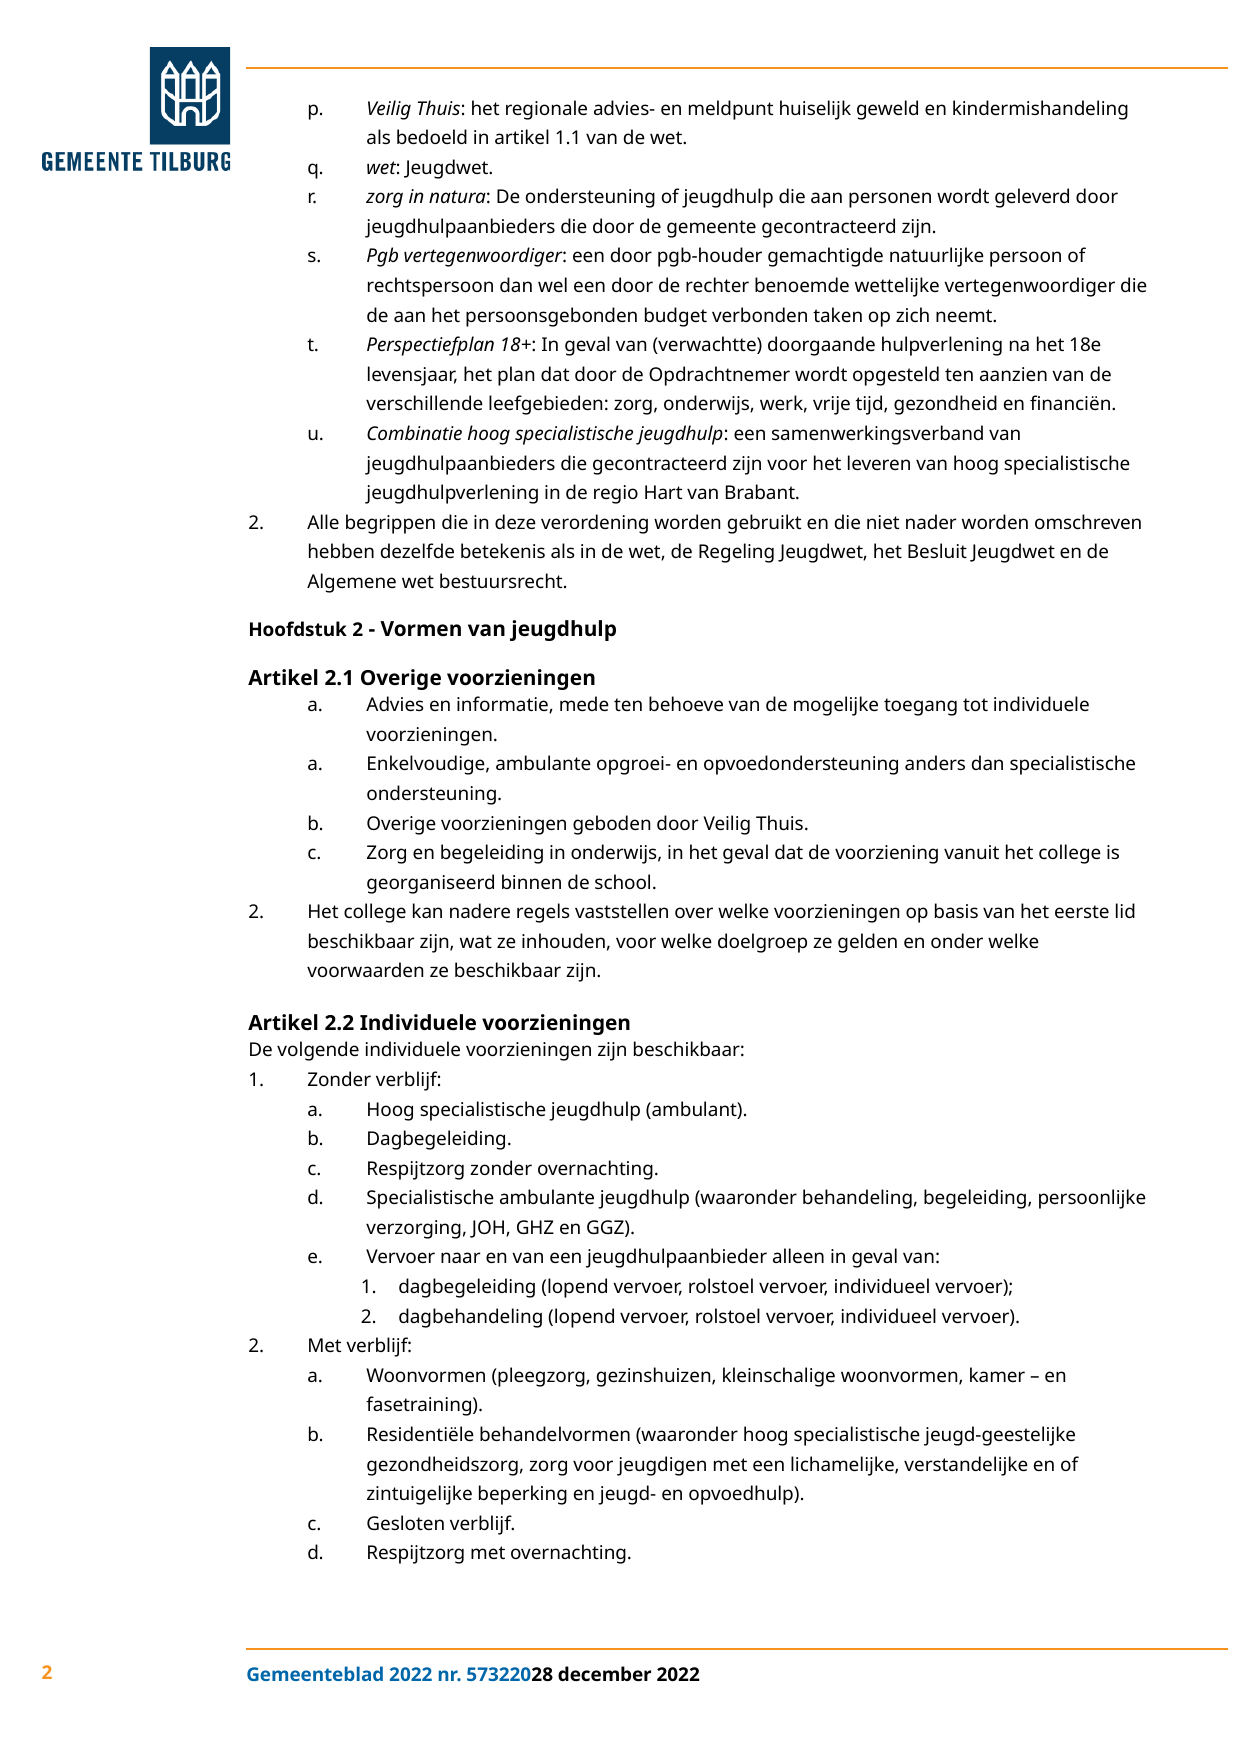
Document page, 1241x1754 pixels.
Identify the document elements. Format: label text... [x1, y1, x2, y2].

list Gesloten verblijf. [307, 1510, 1152, 1536]
list Enkelvoudige, ambulante opgroei- en opvoedondersteuning anders dan specialistische ondersteuning. [307, 751, 1152, 806]
list Pgb vertegenwoordiger: een door pgb-houder gemachtigde natuurlijke persoon of rechtspersoon dan wel een door de rechter benoemde wettelijke vertegenwoordiger die de aan het persoonsgebonden budget verbonden taken op zich neemt. [307, 243, 1152, 328]
list Alle begrippen die in deze verordening worden gebruikt en die niet nader worden omschreven hebben dezelfde betekenis als in de wet, de Regeling Jeugdwet, het Besluit Jeugdwet en de Algemene wet bestuursrecht. [248, 509, 1152, 594]
text De volgende individuele voorzieningen zijn beschikbaar: [248, 1037, 1152, 1062]
list Combinatie hoog specialistische jeugdhulp: een samenwerkingsverband van jeugdhulpaanbieders die gecontracteerd zijn voor het leveren van hoog specialistische jeugdhulpverlening in de regio Hart van Brabant. [307, 420, 1152, 505]
list zorg in natura: De ondersteuning of jeugdhulp die aan personen wordt geleverd door jeugdhulpaanbieders die door de gemeente gecontracteerd zijn. [307, 183, 1152, 239]
list Woonvormen (pleegzorg, gezinshuizen, kleinschalige woonvormen, kamer – en fasetraining). [307, 1362, 1152, 1417]
list Hoog specialistische jeugdhulp (ambulant). [307, 1096, 1152, 1121]
list Met verblijf: [248, 1332, 1152, 1358]
text Artikel 2.2 Individuele voorzieningen [248, 1008, 1152, 1037]
text Hoofdstuk 2 - Vormen van jeugdhulp [248, 614, 1152, 642]
list Perspectiefplan 18+: In geval van (verwachtte) doorgaande hulpverlening na het 18e levensjaar, het plan dat door de Opdrachtnemer wordt opgesteld ten aanzien van de verschillende leefgebieden: zorg, onderwijs, werk, vrije tijd, gezondheid en financiën. [307, 331, 1152, 416]
list Zorg en begeleiding in onderwijs, in het geval dat de voorziening vanuit het college is georganiseerd binnen de school. [307, 839, 1152, 895]
list Veilig Thuis: het regionale advies- en meldpunt huiselijk geweld en kindermishandeling als bedoeld in artikel 1.1 van de wet. [307, 95, 1152, 150]
list dagbegeleiding (lopend vervoer, rolstoel vervoer, individueel vervoer); [361, 1273, 1152, 1299]
list wet: Jeugdwet. [307, 154, 1152, 180]
list Respijtzorg zonder overnachting. [307, 1155, 1152, 1181]
list Het college kan nadere regels vaststellen over welke voorzieningen op basis van het eerste lid beschikbaar zijn, wat ze inhouden, voor welke doelgroep ze gelden en onder welke voorwaarden ze beschikbaar zijn. [248, 898, 1152, 983]
list Specialistische ambulante jeugdhulp (waaronder behandeling, begeleiding, persoonlijke verzorging, JOH, GHZ en GGZ). [307, 1184, 1152, 1240]
list Zonder verblijf: [248, 1066, 1152, 1092]
list Residentiële behandelvormen (waaronder hoog specialistische jeugd-geestelijke gezondheidszorg, zorg voor jeugdigen met een lichamelijke, verstandelijke en of zintuigelijke beperking en jeugd- en opvoedhulp). [307, 1421, 1152, 1506]
list dagbehandeling (lopend vervoer, rolstoel vervoer, individueel vervoer). [361, 1303, 1152, 1328]
list Advies en informatie, mede ten behoeve van de mogelijke toegang tot individuele voorzieningen. [307, 691, 1152, 747]
list Respijtzorg met overnachting. [307, 1539, 1152, 1565]
list Vervoer naar en van een jeugdhulpaanbieder alleen in geval van: [307, 1244, 1152, 1269]
list Dagbegeleiding. [307, 1125, 1152, 1151]
text Artikel 2.1 Overige voorzieningen [248, 663, 1152, 691]
list Overige voorzieningen geboden door Veilig Thuis. [307, 810, 1152, 836]
picture [41, 47, 231, 172]
